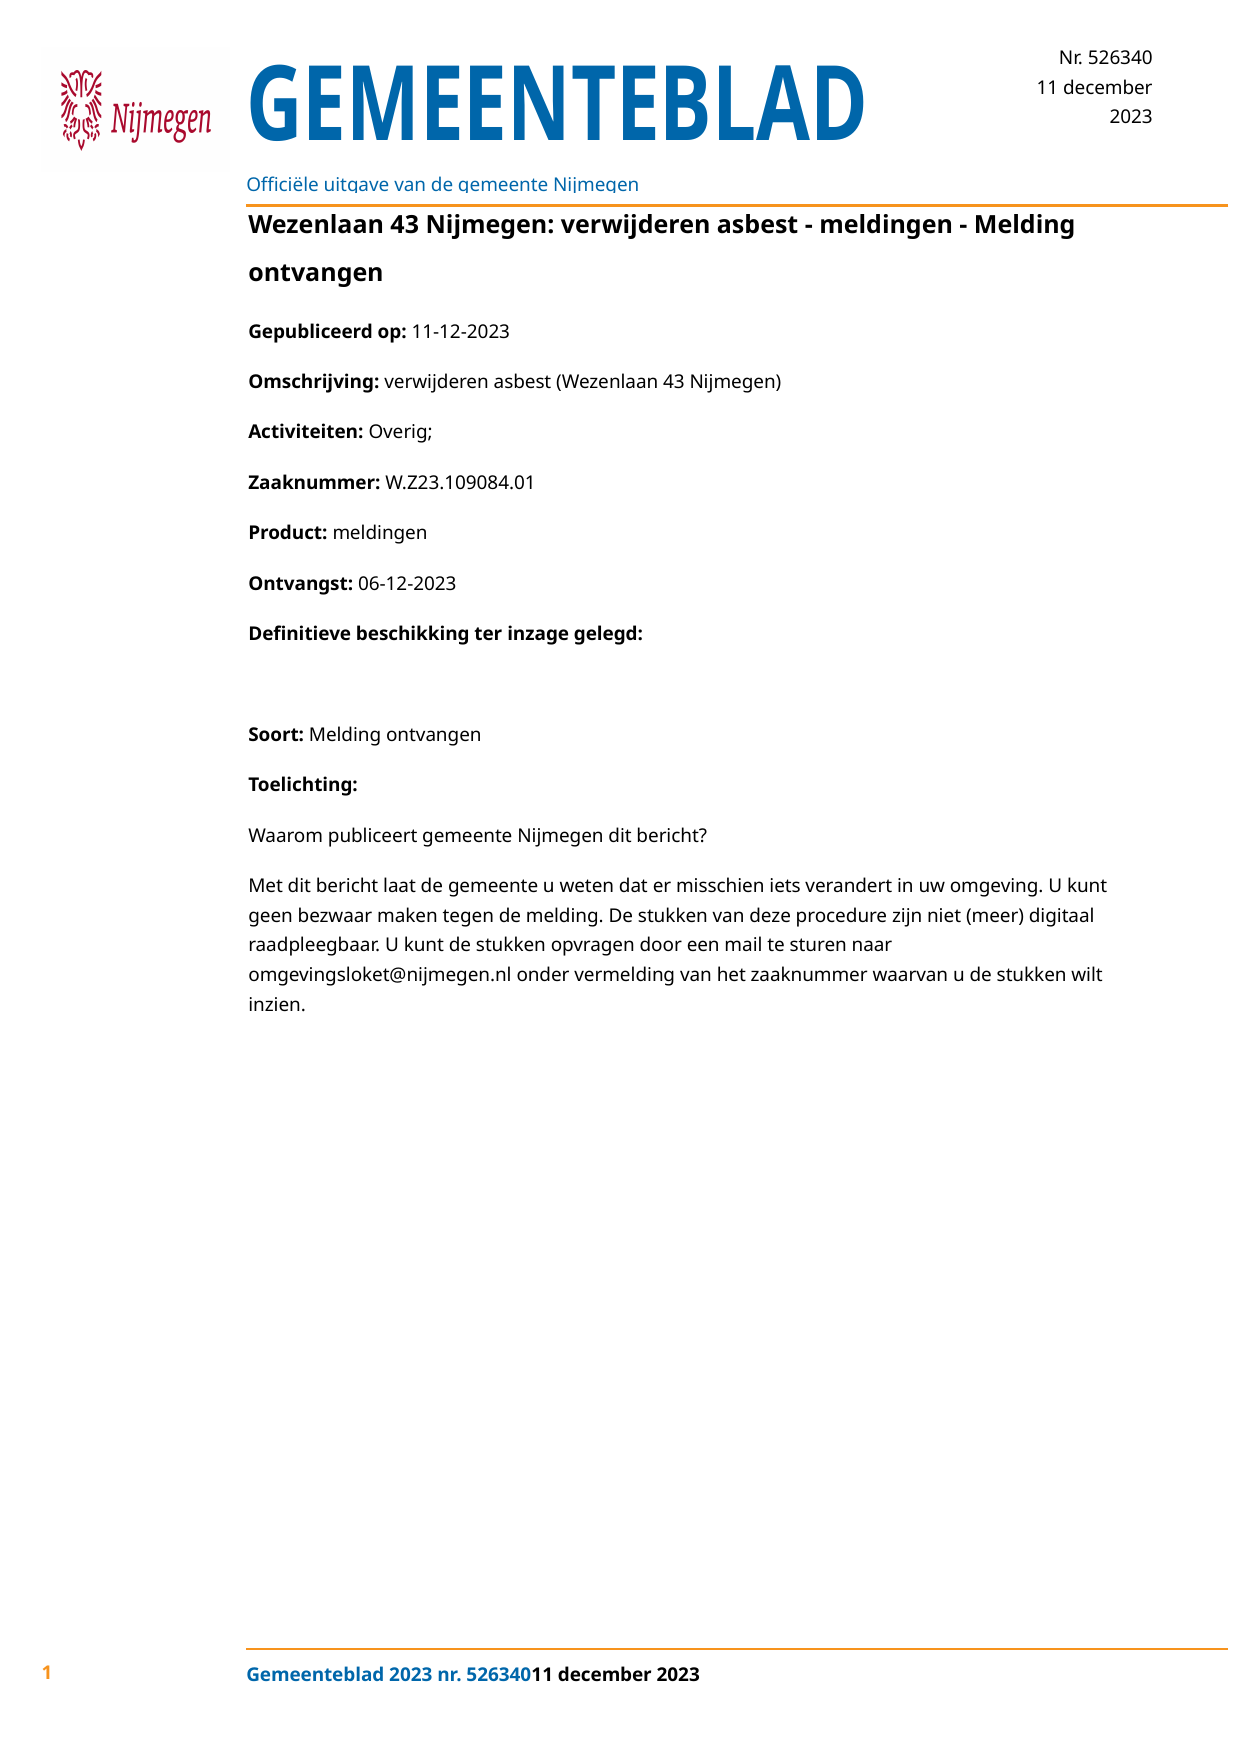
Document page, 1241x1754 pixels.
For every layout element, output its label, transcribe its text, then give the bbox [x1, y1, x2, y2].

text Gepubliceerd op: 11-12-2023 [248, 318, 1152, 344]
text Met dit bericht laat de gemeente u weten dat er misschien iets verandert in uw omgeving. U kunt geen bezwaar maken tegen de melding. De stukken van deze procedure zijn niet (meer) digitaal raadpleegbaar. U kunt de stukken opvragen door een mail te sturen naar omgevingsloket@nijmegen.nl onder vermelding van het zaaknummer waarvan u de stukken wilt inzien. [248, 872, 1152, 1017]
text Ontvangst: 06-12-2023 [248, 570, 1152, 596]
text Waarom publiceert gemeente Nijmegen dit bericht? [248, 822, 1152, 848]
text Omschrijving: verwijderen asbest (Wezenlaan 43 Nijmegen) [248, 368, 1152, 394]
text Definitieve beschikking ter inzage gelegd: [248, 620, 1152, 646]
text Activiteiten: Overig; [248, 419, 1152, 444]
picture [41, 47, 231, 172]
text Product: meldingen [248, 519, 1152, 545]
text Wezenlaan 43 Nijmegen: verwijderen asbest - meldingen - Melding ontvangen [248, 207, 1152, 288]
text Toelichting: [248, 772, 1152, 797]
text Soort: Melding ontvangen [248, 721, 1152, 747]
text Zaaknummer: W.Z23.109084.01 [248, 469, 1152, 495]
